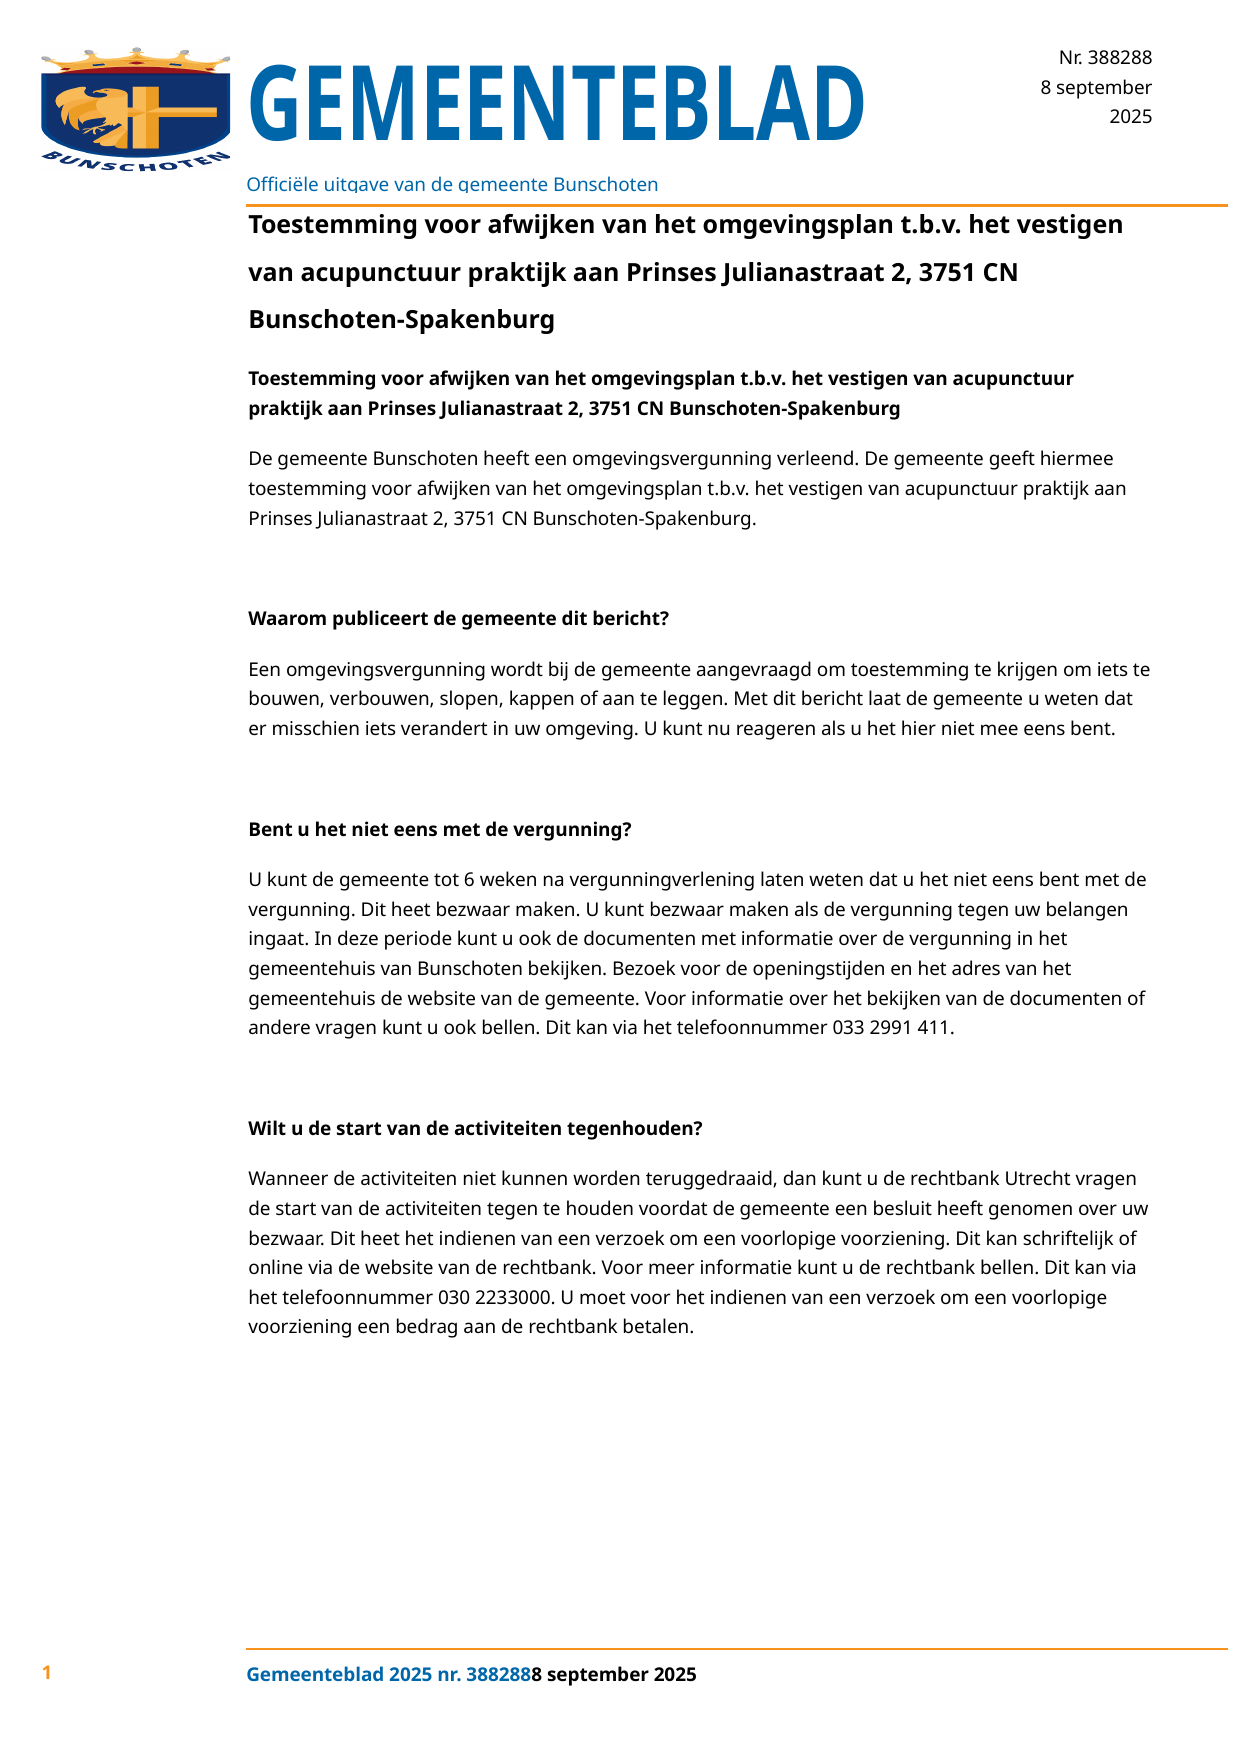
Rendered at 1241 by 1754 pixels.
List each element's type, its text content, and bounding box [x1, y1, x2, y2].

picture [41, 47, 231, 172]
text Waarom publiceert de gemeente dit bericht? [248, 606, 1152, 631]
text Wanneer de activiteiten niet kunnen worden teruggedraaid, dan kunt u de rechtbank Utrecht vragen de start van de activiteiten tegen te houden voordat de gemeente een besluit heeft genomen over uw bezwaar. Dit heet het indienen van een verzoek om een voorlopige voorziening. Dit kan schriftelijk of online via de website van de rechtbank. Voor meer informatie kunt u de rechtbank bellen. Dit kan via het telefoonnummer 030 2233000. U moet voor het indienen van een verzoek om een voorlopige voorziening een bedrag aan de rechtbank betalen. [248, 1166, 1152, 1339]
text Wilt u de start van de activiteiten tegenhouden? [248, 1115, 1152, 1141]
text Toestemming voor afwijken van het omgevingsplan t.b.v. het vestigen van acupunctuur praktijk aan Prinses Julianastraat 2, 3751 CN Bunschoten-Spakenburg [248, 366, 1152, 421]
text Een omgevingsvergunning wordt bij de gemeente aangevraagd om toestemming te krijgen om iets te bouwen, verbouwen, slopen, kappen of aan te leggen. Met dit bericht laat de gemeente u weten dat er misschien iets verandert in uw omgeving. U kunt nu reageren als u het hier niet mee eens bent. [248, 656, 1152, 741]
text U kunt de gemeente tot 6 weken na vergunningverlening laten weten dat u het niet eens bent met de vergunning. Dit heet bezwaar maken. U kunt bezwaar maken als de vergunning tegen uw belangen ingaat. In deze periode kunt u ook de documenten met informatie over de vergunning in het gemeentehuis van Bunschoten bekijken. Bezoek voor de openingstijden en het adres van het gemeentehuis de website van de gemeente. Voor informatie over het bekijken van de documenten of andere vragen kunt u ook bellen. Dit kan via het telefoonnummer 033 2991 411. [248, 866, 1152, 1040]
text De gemeente Bunschoten heeft een omgevingsvergunning verleend. De gemeente geeft hiermee toestemming voor afwijken van het omgevingsplan t.b.v. het vestigen van acupunctuur praktijk aan Prinses Julianastraat 2, 3751 CN Bunschoten-Spakenburg. [248, 446, 1152, 530]
text Bent u het niet eens met de vergunning? [248, 816, 1152, 842]
text Toestemming voor afwijken van het omgevingsplan t.b.v. het vestigen van acupunctuur praktijk aan Prinses Julianastraat 2, 3751 CN Bunschoten-Spakenburg [248, 207, 1152, 336]
